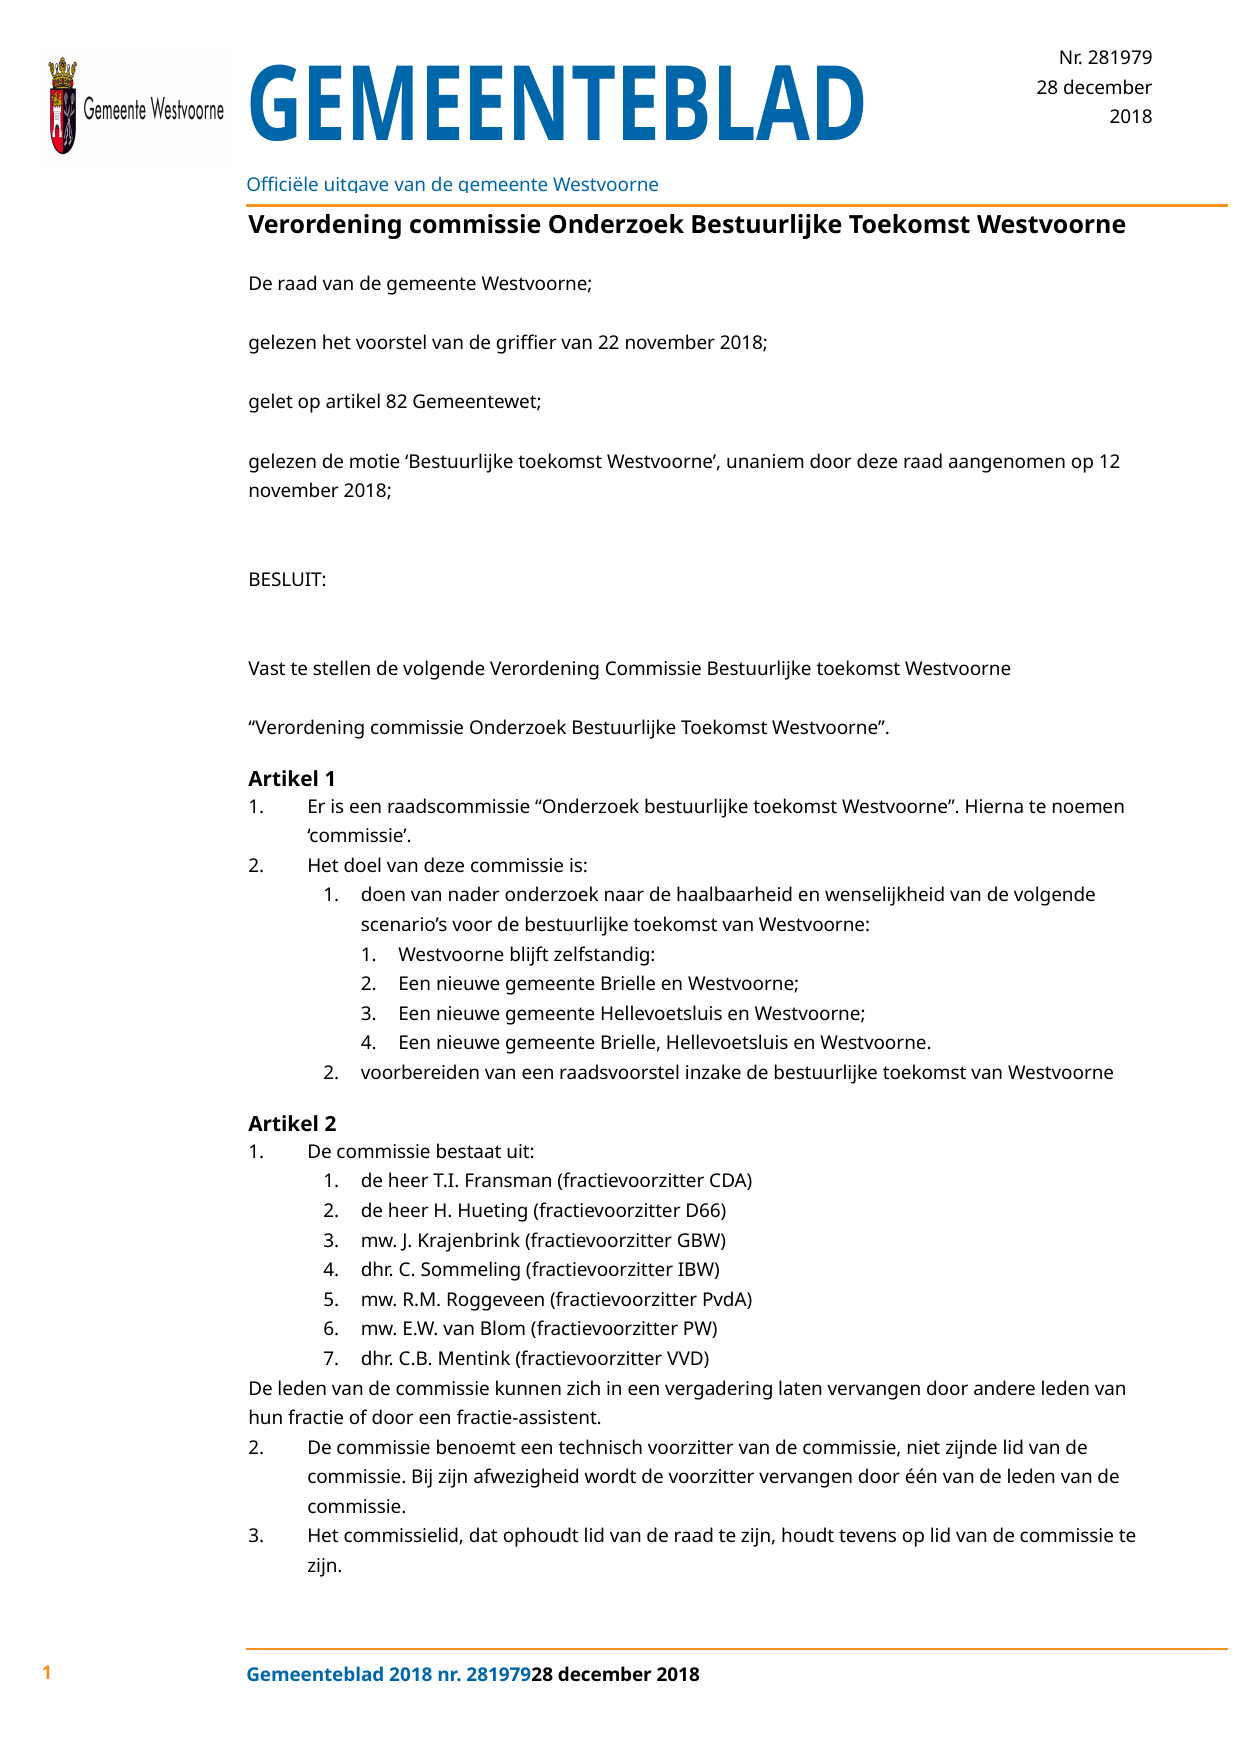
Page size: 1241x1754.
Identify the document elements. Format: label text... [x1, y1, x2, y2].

list Een nieuwe gemeente Brielle en Westvoorne; [361, 970, 1152, 996]
text Vast te stellen de volgende Verordening Commissie Bestuurlijke toekomst Westvoorne [248, 655, 1152, 681]
list dhr. C.B. Mentink (fractievoorzitter VVD) [323, 1345, 1152, 1371]
list mw. R.M. Roggeveen (fractievoorzitter PvdA) [323, 1286, 1152, 1312]
text gelezen de motie ‘Bestuurlijke toekomst Westvoorne’, unaniem door deze raad aangenomen op 12 november 2018; [248, 448, 1152, 503]
text Artikel 2 [248, 1109, 1152, 1138]
list doen van nader onderzoek naar de haalbaarheid en wenselijkheid van de volgende scenario’s voor de bestuurlijke toekomst van Westvoorne: [323, 882, 1152, 937]
list De commissie benoemt een technisch voorzitter van de commissie, niet zijnde lid van de commissie. Bij zijn afwezigheid wordt de voorzitter vervangen door één van de leden van de commissie. [248, 1434, 1152, 1519]
text gelet op artikel 82 Gemeentewet; [248, 389, 1152, 414]
list voorbereiden van een raadsvoorstel inzake de bestuurlijke toekomst van Westvoorne [323, 1059, 1152, 1085]
list mw. J. Krajenbrink (fractievoorzitter GBW) [323, 1227, 1152, 1252]
text gelezen het voorstel van de griffier van 22 november 2018; [248, 329, 1152, 355]
list de heer H. Hueting (fractievoorzitter D66) [323, 1197, 1152, 1223]
list Westvoorne blijft zelfstandig: [361, 941, 1152, 967]
text Artikel 1 [248, 764, 1152, 793]
text BESLUIT: [248, 566, 1152, 592]
text De raad van de gemeente Westvoorne; [248, 270, 1152, 296]
list mw. E.W. van Blom (fractievoorzitter PW) [323, 1316, 1152, 1341]
text Verordening commissie Onderzoek Bestuurlijke Toekomst Westvoorne [248, 207, 1152, 241]
list Een nieuwe gemeente Hellevoetsluis en Westvoorne; [361, 1000, 1152, 1026]
list de heer T.I. Fransman (fractievoorzitter CDA) [323, 1168, 1152, 1193]
picture [41, 47, 231, 172]
list De commissie bestaat uit: [248, 1138, 1152, 1164]
text “Verordening commissie Onderzoek Bestuurlijke Toekomst Westvoorne”. [248, 714, 1152, 740]
list Het doel van deze commissie is: [248, 852, 1152, 878]
text De leden van de commissie kunnen zich in een vergadering laten vervangen door andere leden van hun fractie of door een fractie-assistent. [248, 1375, 1152, 1430]
list Een nieuwe gemeente Brielle, Hellevoetsluis en Westvoorne. [361, 1029, 1152, 1055]
list dhr. C. Sommeling (fractievoorzitter IBW) [323, 1256, 1152, 1282]
list Het commissielid, dat ophoudt lid van de raad te zijn, houdt tevens op lid van de commissie te zijn. [248, 1523, 1152, 1578]
list Er is een raadscommissie “Onderzoek bestuurlijke toekomst Westvoorne”. Hierna te noemen ‘commissie’. [248, 793, 1152, 848]
